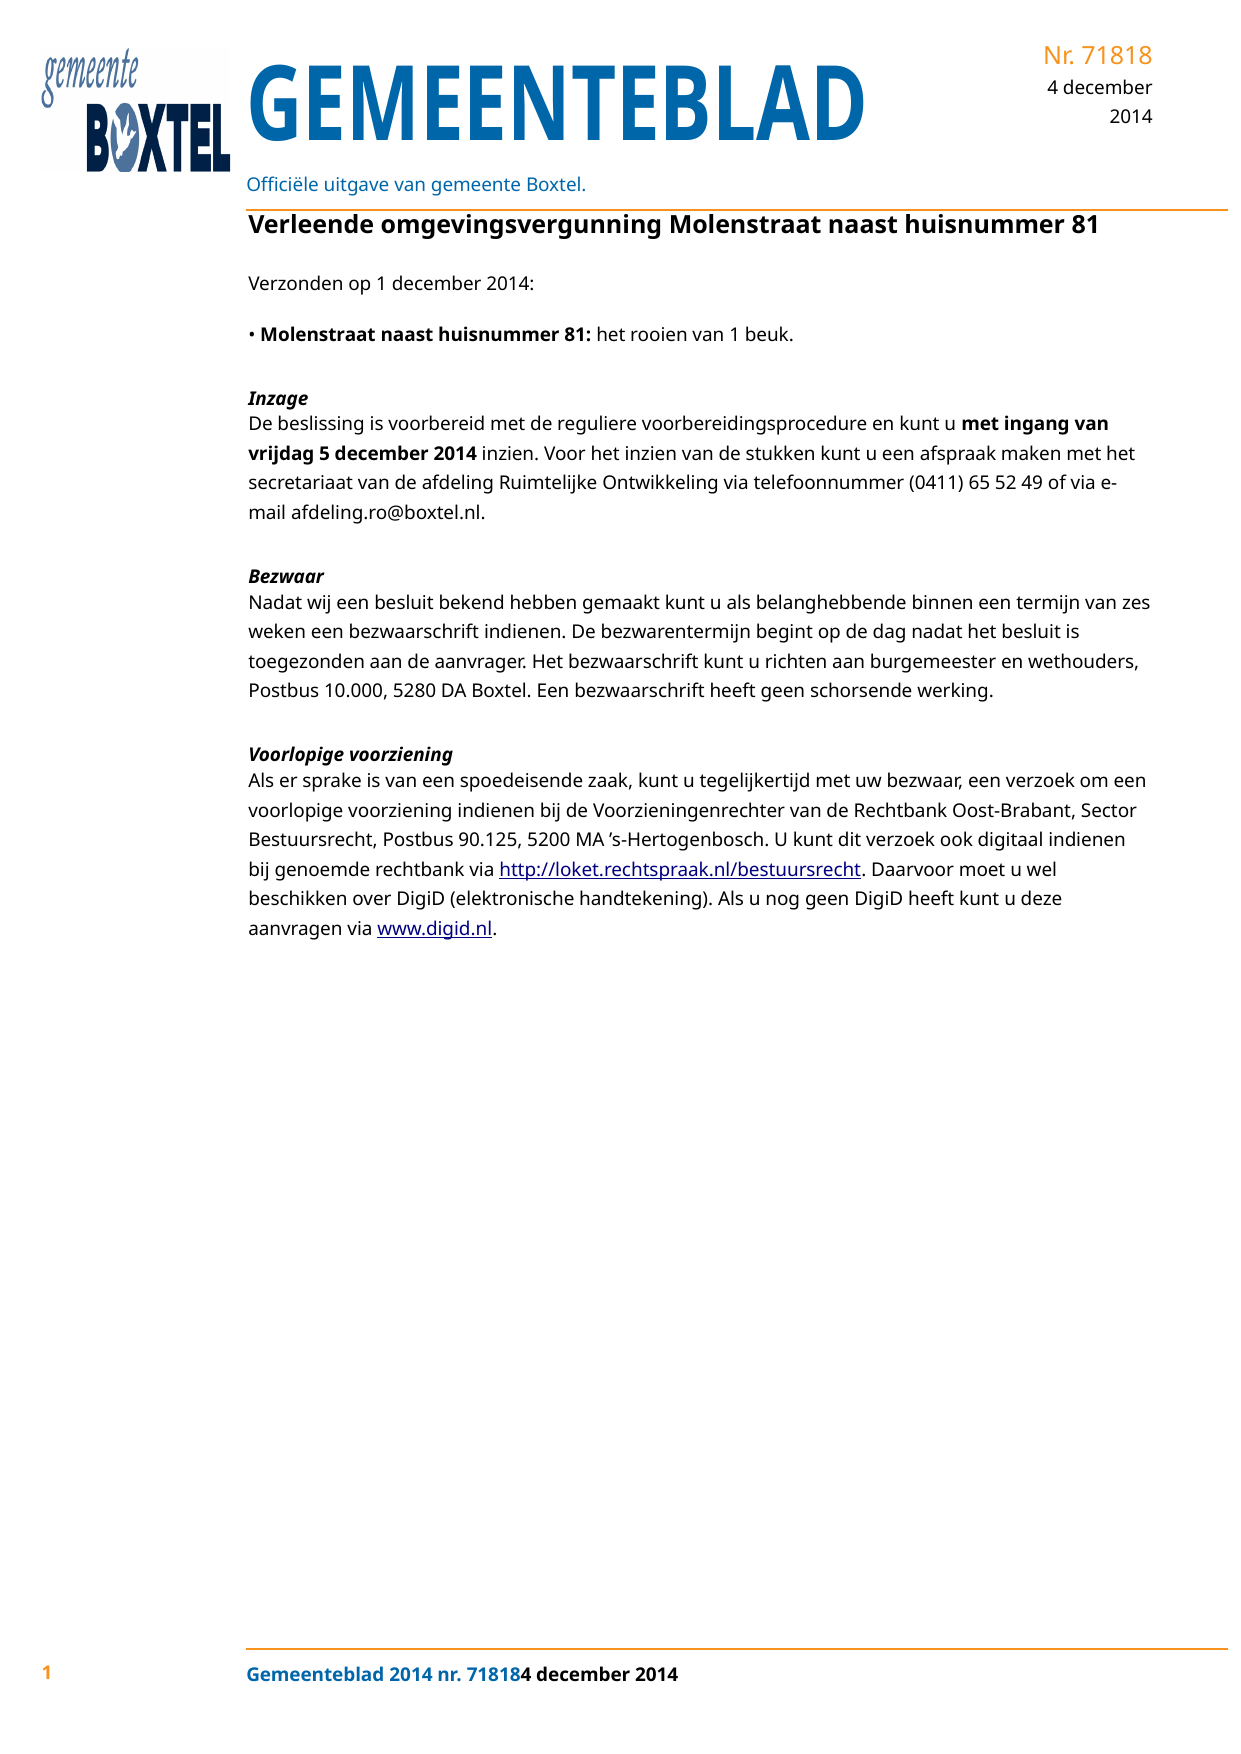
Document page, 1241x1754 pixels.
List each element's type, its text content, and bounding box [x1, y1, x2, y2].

text Verleende omgevingsvergunning Molenstraat naast huisnummer 81 [248, 211, 1152, 241]
text Verzonden op 1 december 2014: [248, 270, 1152, 296]
picture [41, 47, 231, 172]
text Als er sprake is van een spoedeisende zaak, kunt u tegelijkertijd met uw bezwaar, een verzoek om een voorlopige voorziening indienen bij de Voorzieningenrechter van de Rechtbank Oost-Brabant, Sector Bestuursrecht, Postbus 90.125, 5200 MA ’s-Hertogenbosch. U kunt dit verzoek ook digitaal indienen bij genoemde rechtbank via http://loket.rechtspraak.nl/bestuursrecht. Daarvoor moet u wel beschikken over DigiD (elektronische handtekening). Als u nog geen DigiD heeft kunt u deze aanvragen via www.digid.nl. [248, 767, 1152, 941]
text Voorlopige voorziening [248, 742, 1152, 767]
text • Molenstraat naast huisnummer 81: het rooien van 1 beuk. [248, 321, 1152, 346]
text Inzage [248, 385, 1152, 410]
text Bezwaar [248, 563, 1152, 589]
text Nadat wij een besluit bekend hebben gemaakt kunt u als belanghebbende binnen een termijn van zes weken een bezwaarschrift indienen. De bezwarentermijn begint op de dag nadat het besluit is toegezonden aan de aanvrager. Het bezwaarschrift kunt u richten aan burgemeester en wethouders, Postbus 10.000, 5280 DA Boxtel. Een bezwaarschrift heeft geen schorsende werking. [248, 589, 1152, 703]
text De beslissing is voorbereid met de reguliere voorbereidingsprocedure en kunt u met ingang van vrijdag 5 december 2014 inzien. Voor het inzien van de stukken kunt u een afspraak maken met het secretariaat van de afdeling Ruimtelijke Ontwikkeling via telefoonnummer (0411) 65 52 49 of via e-mail afdeling.ro@boxtel.nl. [248, 410, 1152, 525]
